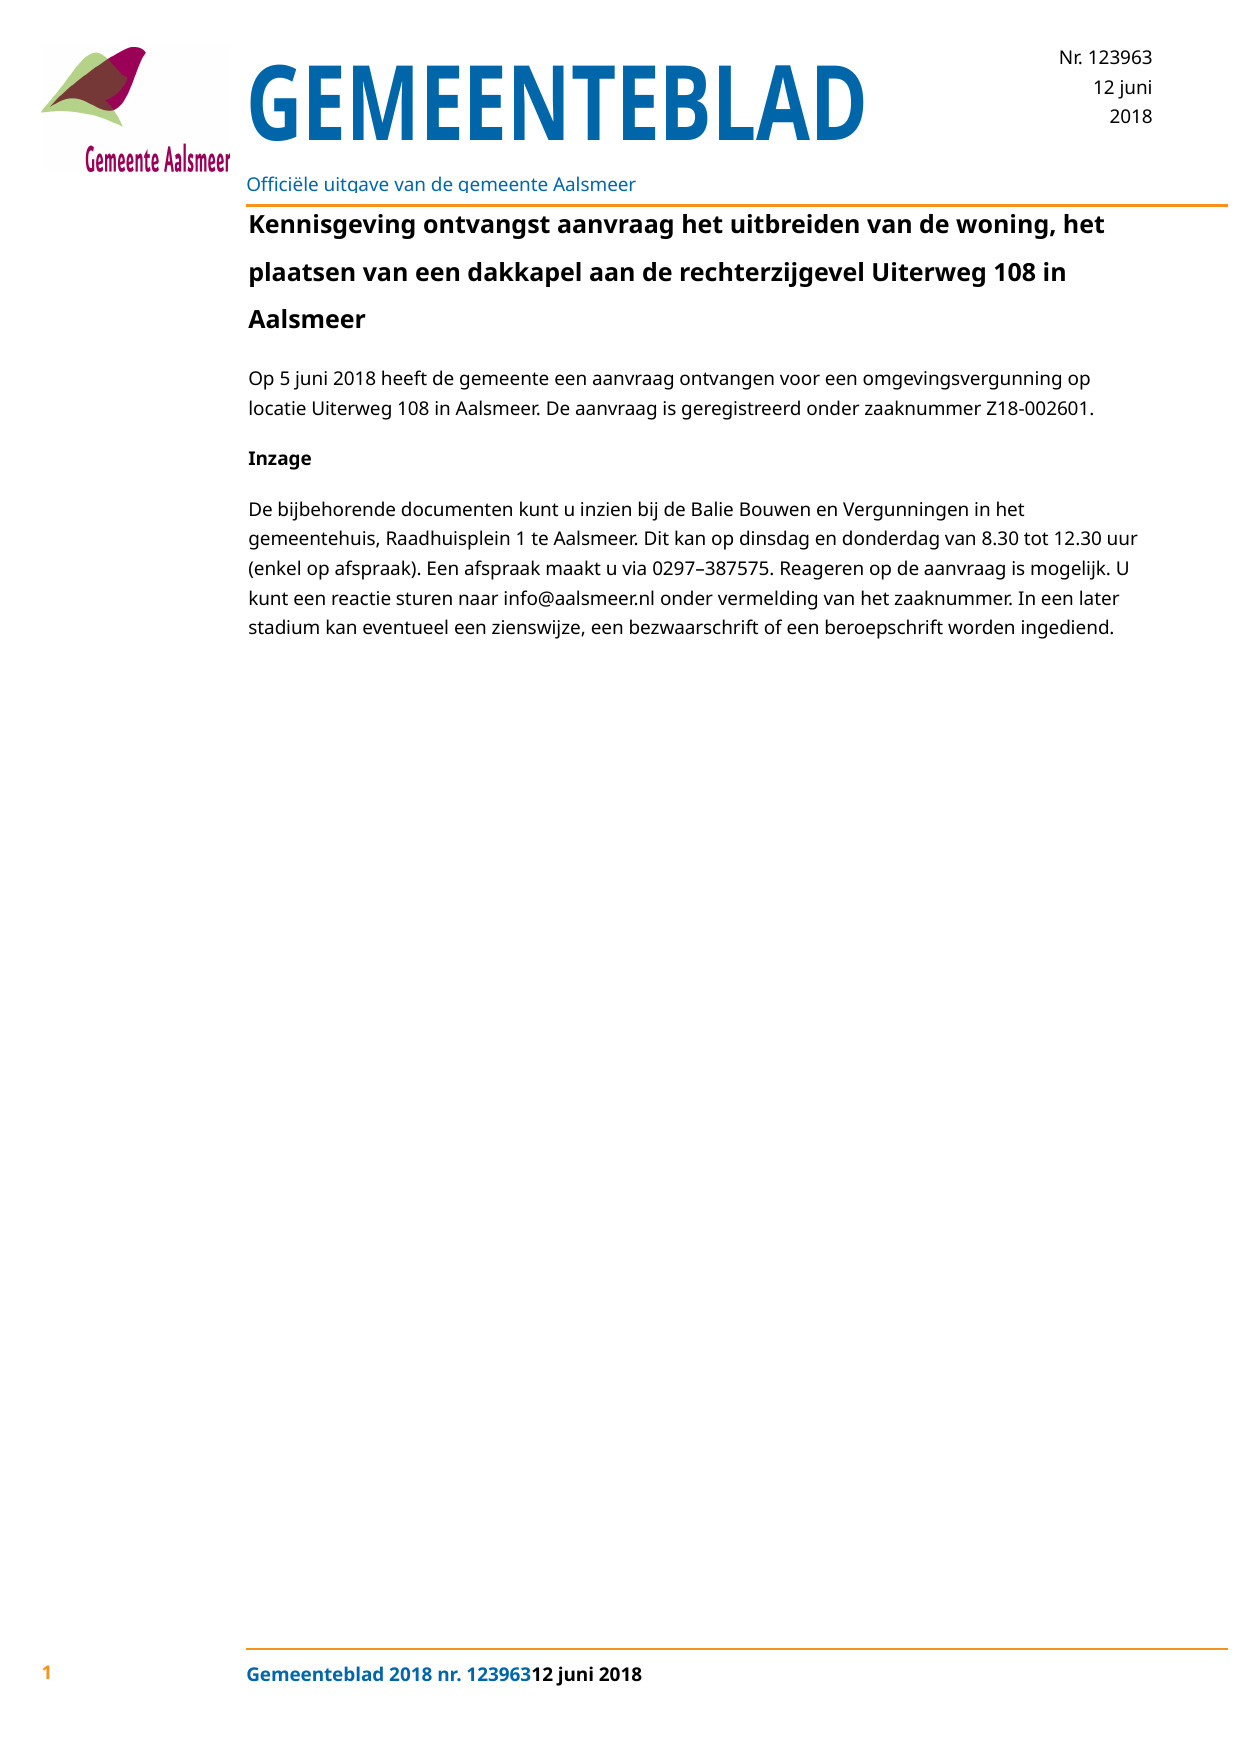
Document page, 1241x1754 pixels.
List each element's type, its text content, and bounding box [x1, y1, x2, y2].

text Inzage [248, 446, 1152, 471]
text Op 5 juni 2018 heeft de gemeente een aanvraag ontvangen voor een omgevingsvergunning op locatie Uiterweg 108 in Aalsmeer. De aanvraag is geregistreerd onder zaaknummer Z18-002601. [248, 366, 1152, 421]
text De bijbehorende documenten kunt u inzien bij de Balie Bouwen en Vergunningen in het gemeentehuis, Raadhuisplein 1 te Aalsmeer. Dit kan op dinsdag en donderdag van 8.30 tot 12.30 uur (enkel op afspraak). Een afspraak maakt u via 0297–387575. Reageren op de aanvraag is mogelijk. U kunt een reactie sturen naar info@aalsmeer.nl onder vermelding van het zaaknummer. In een later stadium kan eventueel een zienswijze, een bezwaarschrift of een beroepschrift worden ingediend. [248, 496, 1152, 640]
picture [41, 47, 231, 172]
text Kennisgeving ontvangst aanvraag het uitbreiden van de woning, het plaatsen van een dakkapel aan de rechterzijgevel Uiterweg 108 in Aalsmeer [248, 207, 1152, 336]
